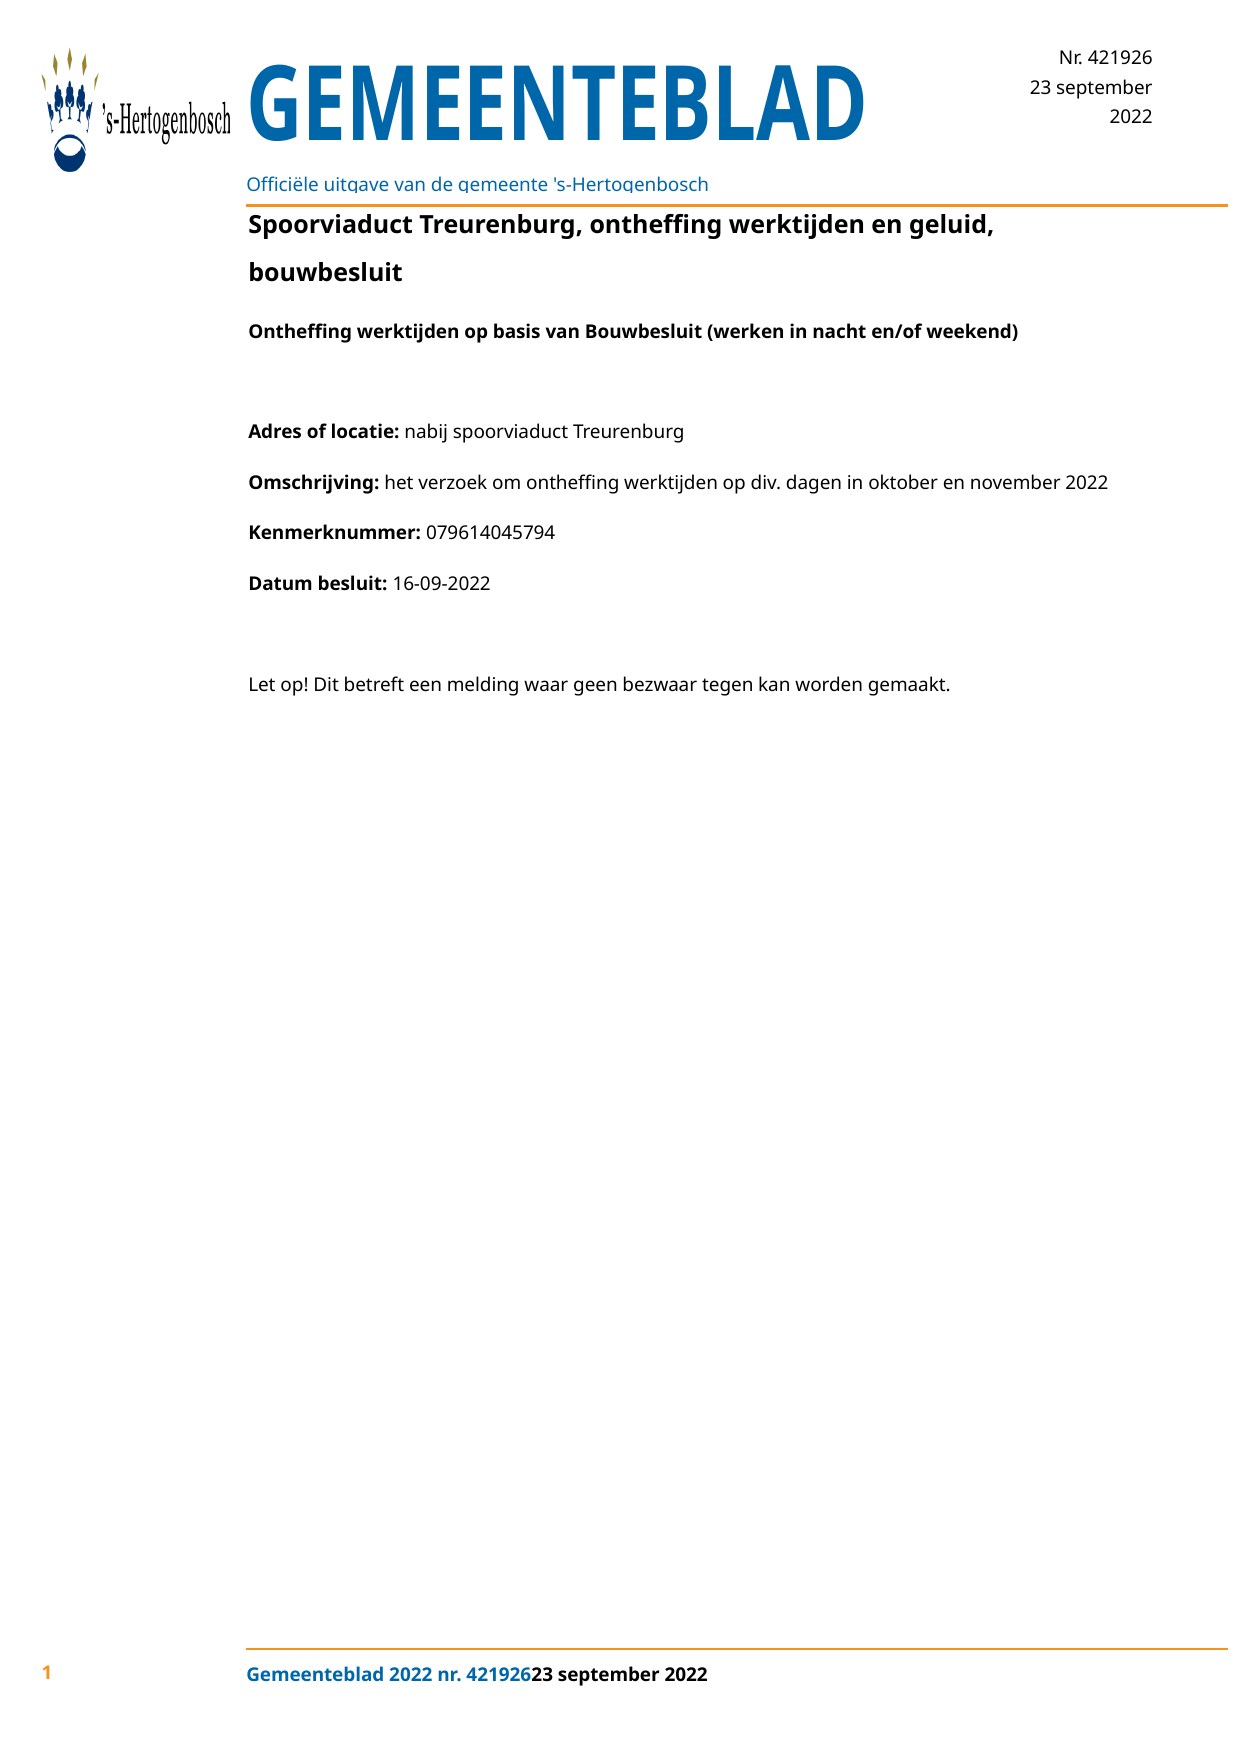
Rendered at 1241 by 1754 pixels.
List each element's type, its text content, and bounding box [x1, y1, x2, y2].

text Let op! Dit betreft een melding waar geen bezwaar tegen kan worden gemaakt. [248, 671, 1152, 697]
text Spoorviaduct Treurenburg, ontheffing werktijden en geluid, bouwbesluit [248, 207, 1152, 288]
text Datum besluit: 16-09-2022 [248, 570, 1152, 596]
text Omschrijving: het verzoek om ontheffing werktijden op div. dagen in oktober en november 2022 [248, 469, 1152, 495]
text Adres of locatie: nabij spoorviaduct Treurenburg [248, 419, 1152, 444]
picture [41, 47, 231, 172]
text Ontheffing werktijden op basis van Bouwbesluit (werken in nacht en/of weekend) [248, 318, 1152, 344]
text Kenmerknummer: 079614045794 [248, 519, 1152, 545]
